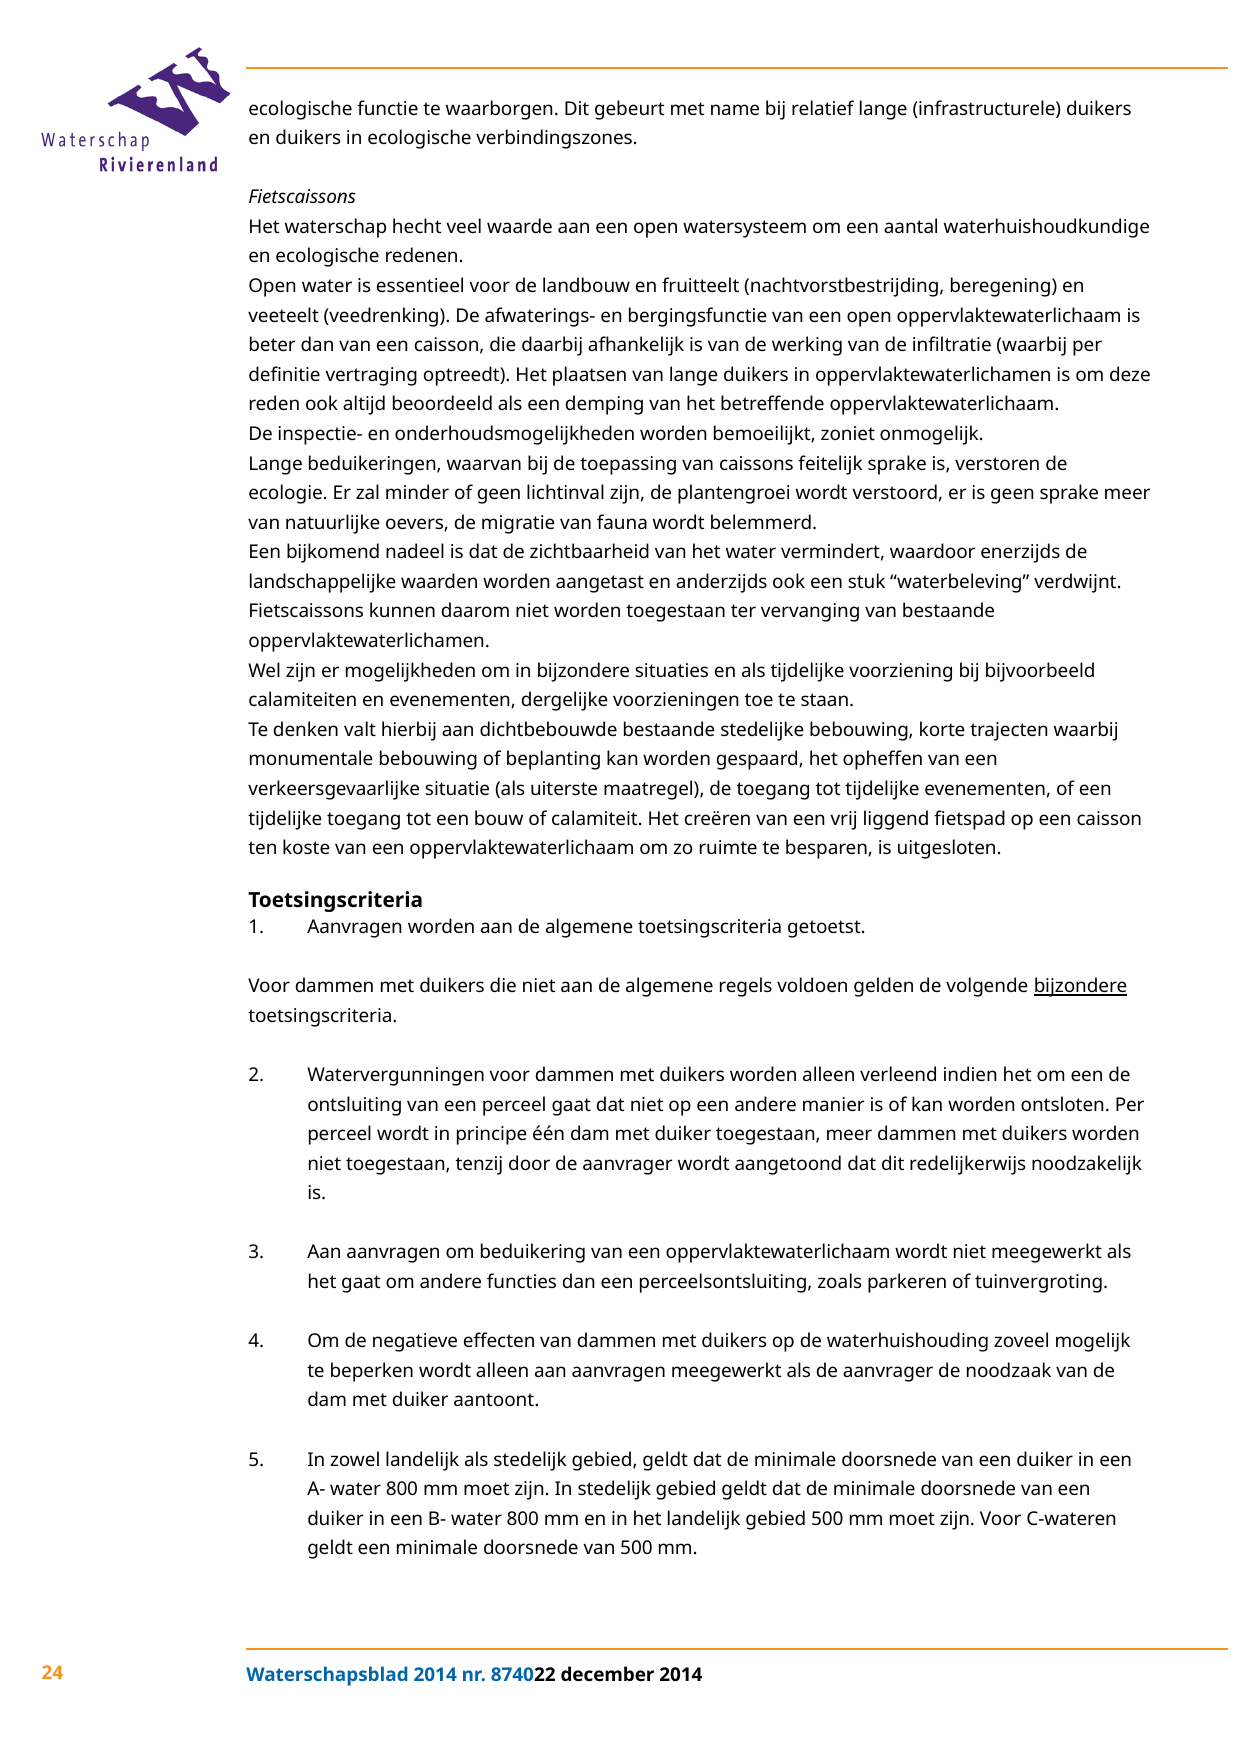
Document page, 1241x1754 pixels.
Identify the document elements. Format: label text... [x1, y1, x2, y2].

text Open water is essentieel voor de landbouw en fruitteelt (nachtvorstbestrijding, beregening) en veeteelt (veedrenking). De afwaterings- en bergingsfunctie van een open oppervlaktewaterlichaam is beter dan van een caisson, die daarbij afhankelijk is van de werking van de infiltratie (waarbij per definitie vertraging optreedt). Het plaatsen van lange duikers in oppervlaktewaterlichamen is om deze reden ook altijd beoordeeld als een demping van het betreffende oppervlaktewaterlichaam. [248, 272, 1152, 416]
list Aan aanvragen om beduikering van een oppervlaktewaterlichaam wordt niet meegewerkt als het gaat om andere functies dan een perceelsontsluiting, zoals parkeren of tuinvergroting. [248, 1239, 1152, 1294]
list Aanvragen worden aan de algemene toetsingscriteria getoetst. [248, 913, 1152, 939]
list Om de negatieve effecten van dammen met duikers op de waterhuishouding zoveel mogelijk te beperken wordt alleen aan aanvragen meegewerkt als de aanvrager de noodzaak van de dam met duiker aantoont. [248, 1327, 1152, 1412]
text Wel zijn er mogelijkheden om in bijzondere situaties en als tijdelijke voorziening bij bijvoorbeeld calamiteiten en evenementen, dergelijke voorzieningen toe te staan. [248, 657, 1152, 712]
text Voor dammen met duikers die niet aan de algemene regels voldoen gelden de volgende bijzondere toetsingscriteria. [248, 972, 1152, 1028]
text Een bijkomend nadeel is dat de zichtbaarheid van het water vermindert, waardoor enerzijds de landschappelijke waarden worden aangetast en anderzijds ook een stuk “waterbeleving” verdwijnt. Fietscaissons kunnen daarom niet worden toegestaan ter vervanging van bestaande oppervlaktewaterlichamen. [248, 538, 1152, 653]
picture [41, 47, 231, 172]
list Watervergunningen voor dammen met duikers worden alleen verleend indien het om een de ontsluiting van een perceel gaat dat niet op een andere manier is of kan worden ontsloten. Per perceel wordt in principe één dam met duiker toegestaan, meer dammen met duikers worden niet toegestaan, tenzij door de aanvrager wordt aangetoond dat dit redelijkerwijs noodzakelijk is. [248, 1061, 1152, 1205]
text De inspectie- en onderhoudsmogelijkheden worden bemoeilijkt, zoniet onmogelijk. [248, 420, 1152, 446]
text ecologische functie te waarborgen. Dit gebeurt met name bij relatief lange (infrastructurele) duikers en duikers in ecologische verbindingszones. [248, 95, 1152, 150]
text Te denken valt hierbij aan dichtbebouwde bestaande stedelijke bebouwing, korte trajecten waarbij monumentale bebouwing of beplanting kan worden gespaard, het opheffen van een verkeersgevaarlijke situatie (als uiterste maatregel), de toegang tot tijdelijke evenementen, of een tijdelijke toegang tot een bouw of calamiteit. Het creëren van een vrij liggend fietspad op een caisson ten koste van een oppervlaktewaterlichaam om zo ruimte te besparen, is uitgesloten. [248, 716, 1152, 860]
text Toetsingscriteria [248, 885, 1152, 913]
list In zowel landelijk als stedelijk gebied, geldt dat de minimale doorsnede van een duiker in een A- water 800 mm moet zijn. In stedelijk gebied geldt dat de minimale doorsnede van een duiker in een B- water 800 mm en in het landelijk gebied 500 mm moet zijn. Voor C-wateren geldt een minimale doorsnede van 500 mm. [248, 1446, 1152, 1560]
text Lange beduikeringen, waarvan bij de toepassing van caissons feitelijk sprake is, verstoren de ecologie. Er zal minder of geen lichtinval zijn, de plantengroei wordt verstoord, er is geen sprake meer van natuurlijke oevers, de migratie van fauna wordt belemmerd. [248, 450, 1152, 535]
text Het waterschap hecht veel waarde aan een open watersysteem om een aantal waterhuishoudkundige en ecologische redenen. [248, 213, 1152, 268]
text Fietscaissons [248, 183, 1152, 209]
